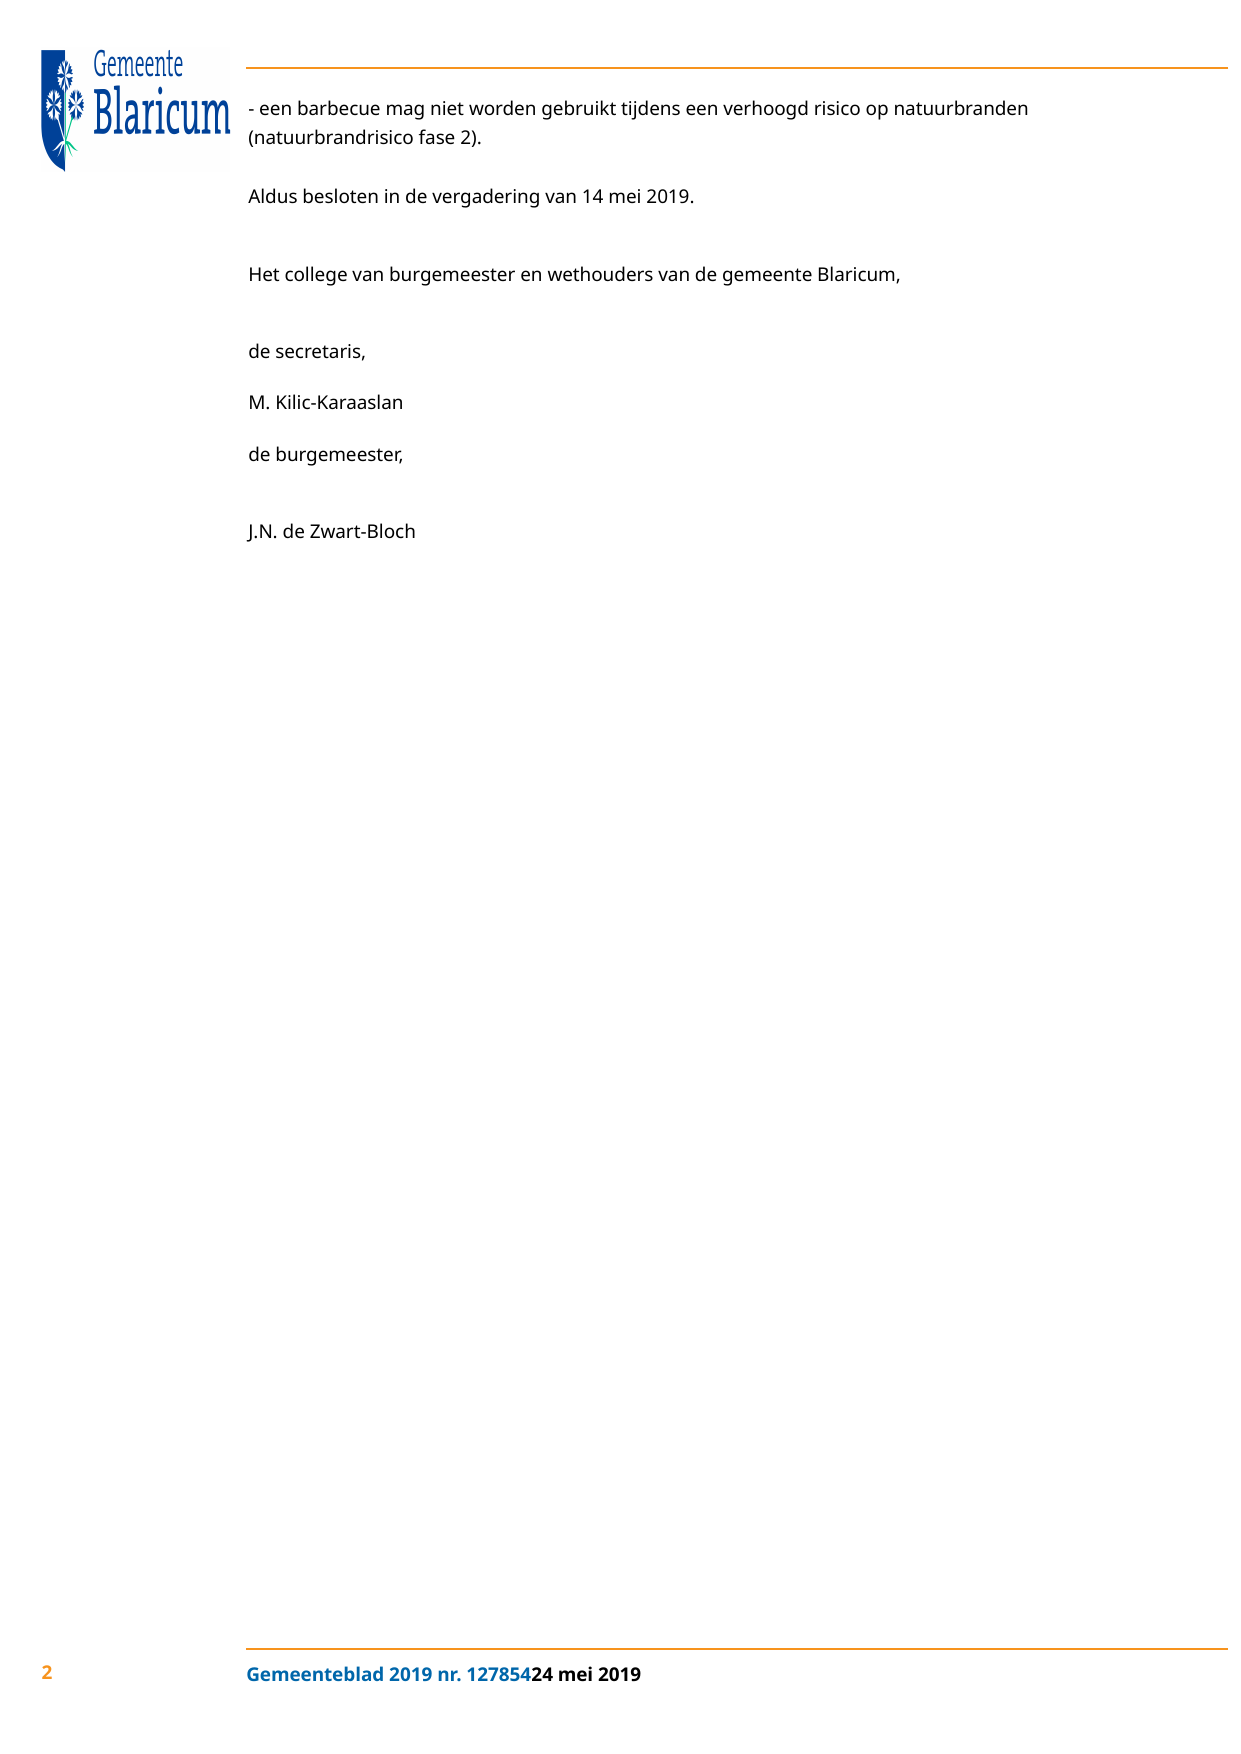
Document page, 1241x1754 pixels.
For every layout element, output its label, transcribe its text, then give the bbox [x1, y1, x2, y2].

text M. Kilic-Karaaslan [248, 389, 1152, 415]
text J.N. de Zwart-Bloch [248, 518, 1152, 544]
text Aldus besloten in de vergadering van 14 mei 2019. [248, 183, 1152, 209]
text de burgemeester, [248, 441, 1152, 467]
text Het college van burgemeester en wethouders van de gemeente Blaricum, [248, 261, 1152, 286]
text de secretaris, [248, 338, 1152, 364]
picture [41, 47, 231, 172]
text - een barbecue mag niet worden gebruikt tijdens een verhoogd risico op natuurbranden (natuurbrandrisico fase 2). [248, 95, 1152, 150]
